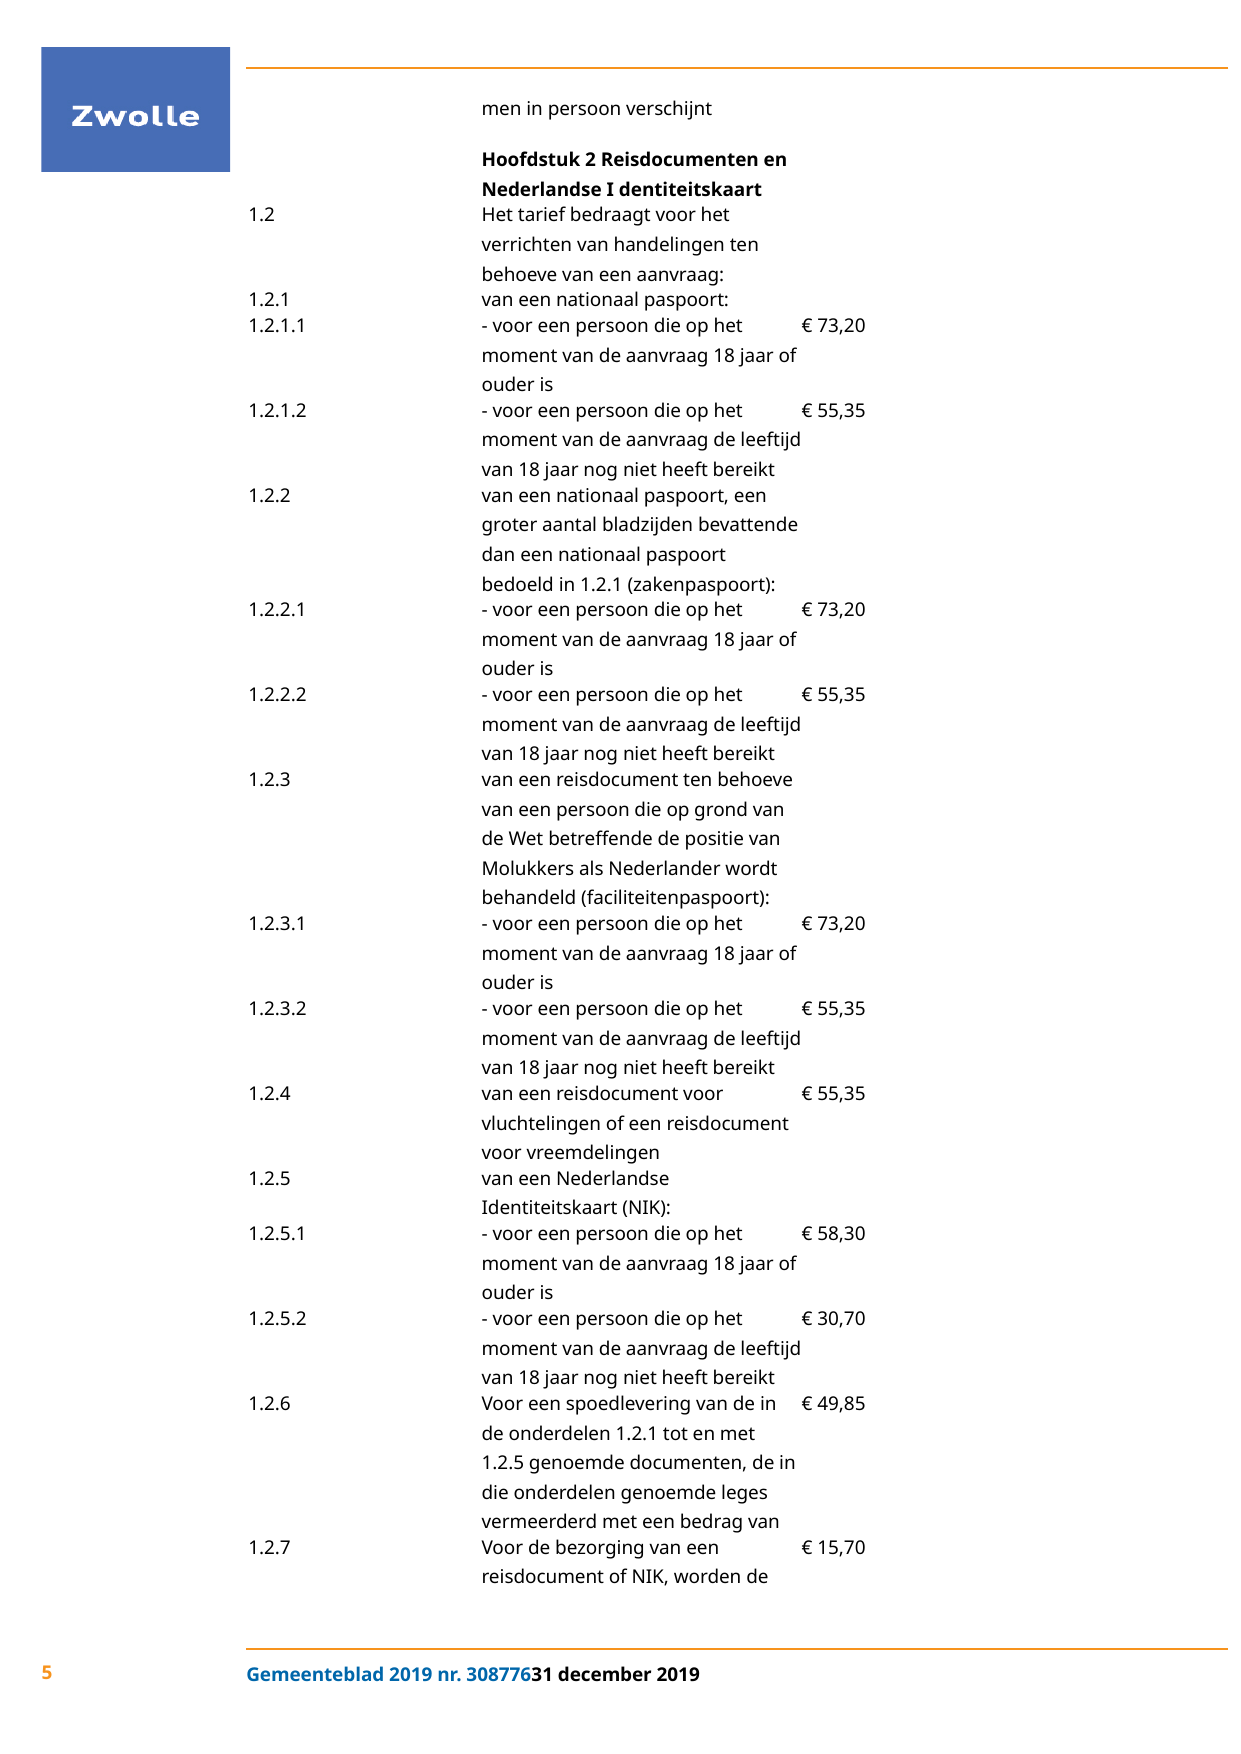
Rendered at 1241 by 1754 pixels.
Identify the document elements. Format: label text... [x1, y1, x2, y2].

table_cell € 55,35 [801, 397, 1035, 482]
table_cell € 55,35 [801, 995, 1035, 1080]
table_cell - voor een persoon die op het moment van de aanvraag 18 jaar of ouder is [481, 312, 801, 397]
table_cell 1.2.2 [248, 482, 481, 596]
table_cell 1.2 [248, 202, 481, 286]
table_cell € 55,35 [801, 1080, 1035, 1165]
table_cell 1.2.1.1 [248, 312, 481, 397]
table_cell - voor een persoon die op het moment van de aanvraag 18 jaar of ouder is [481, 596, 801, 681]
table_cell 1.2.1.2 [248, 397, 481, 482]
table_cell [801, 482, 1035, 596]
table_cell 1.2.5.2 [248, 1305, 481, 1390]
table_cell € 73,20 [801, 596, 1035, 681]
table_cell men in persoon verschijnt [481, 95, 801, 121]
table_cell [801, 202, 1035, 286]
table_cell 1.2.3 [248, 766, 481, 910]
table_cell van een nationaal paspoort: [481, 286, 801, 312]
table_cell € 73,20 [801, 910, 1035, 995]
table_cell Voor de bezorging van een reisdocument of NIK, worden de [481, 1534, 801, 1589]
picture [41, 47, 231, 172]
table_cell 1.2.3.2 [248, 995, 481, 1080]
table_cell € 55,35 [801, 681, 1035, 766]
table_cell 1.2.7 [248, 1534, 481, 1589]
table_cell Het tarief bedraagt voor het verrichten van handelingen ten behoeve van een aanvraag: [481, 202, 801, 286]
table_cell [248, 146, 481, 202]
table_cell 1.2.4 [248, 1080, 481, 1165]
table_cell - voor een persoon die op het moment van de aanvraag de leeftijd van 18 jaar nog niet heeft bereikt [481, 397, 801, 482]
table_cell 1.2.2.2 [248, 681, 481, 766]
table_cell € 73,20 [801, 312, 1035, 397]
table_cell 1.2.5 [248, 1165, 481, 1220]
table_cell € 15,70 [801, 1534, 1035, 1589]
table_cell - voor een persoon die op het moment van de aanvraag de leeftijd van 18 jaar nog niet heeft bereikt [481, 681, 801, 766]
table_cell € 30,70 [801, 1305, 1035, 1390]
table_cell 1.2.1 [248, 286, 481, 312]
table_cell - voor een persoon die op het moment van de aanvraag de leeftijd van 18 jaar nog niet heeft bereikt [481, 1305, 801, 1390]
table_cell - voor een persoon die op het moment van de aanvraag de leeftijd van 18 jaar nog niet heeft bereikt [481, 995, 801, 1080]
table_cell van een nationaal paspoort, een groter aantal bladzijden bevattende dan een nationaal paspoort bedoeld in 1.2.1 (zakenpaspoort): [481, 482, 801, 596]
table_cell 1.2.6 [248, 1390, 481, 1534]
table_cell van een reisdocument ten behoeve van een persoon die op grond van de Wet betreffende de positie van Molukkers als Nederlander wordt behandeld (faciliteitenpaspoort): [481, 766, 801, 910]
table_cell van een reisdocument voor vluchtelingen of een reisdocument voor vreemdelingen [481, 1080, 801, 1165]
table_cell € 49,85 [801, 1390, 1035, 1534]
table_cell [801, 286, 1035, 312]
table_cell [801, 766, 1035, 910]
table_cell [248, 121, 481, 146]
table_cell € 58,30 [801, 1220, 1035, 1305]
table_cell [801, 95, 1035, 121]
table_cell - voor een persoon die op het moment van de aanvraag 18 jaar of ouder is [481, 1220, 801, 1305]
table_cell 1.2.5.1 [248, 1220, 481, 1305]
table_cell [801, 1165, 1035, 1220]
table_cell 1.2.3.1 [248, 910, 481, 995]
table_cell [801, 121, 1035, 146]
table_cell 1.2.2.1 [248, 596, 481, 681]
table_cell Hoofdstuk 2 Reisdocumenten en Nederlandse I dentiteitskaart [481, 146, 801, 202]
table_cell Voor een spoedlevering van de in de onderdelen 1.2.1 tot en met 1.2.5 genoemde documenten, de in die onderdelen genoemde leges vermeerderd met een bedrag van [481, 1390, 801, 1534]
table_cell [801, 146, 1035, 202]
table_cell [248, 95, 481, 121]
table_cell [481, 121, 801, 146]
table_cell van een Nederlandse Identiteitskaart (NIK): [481, 1165, 801, 1220]
table_cell - voor een persoon die op het moment van de aanvraag 18 jaar of ouder is [481, 910, 801, 995]
